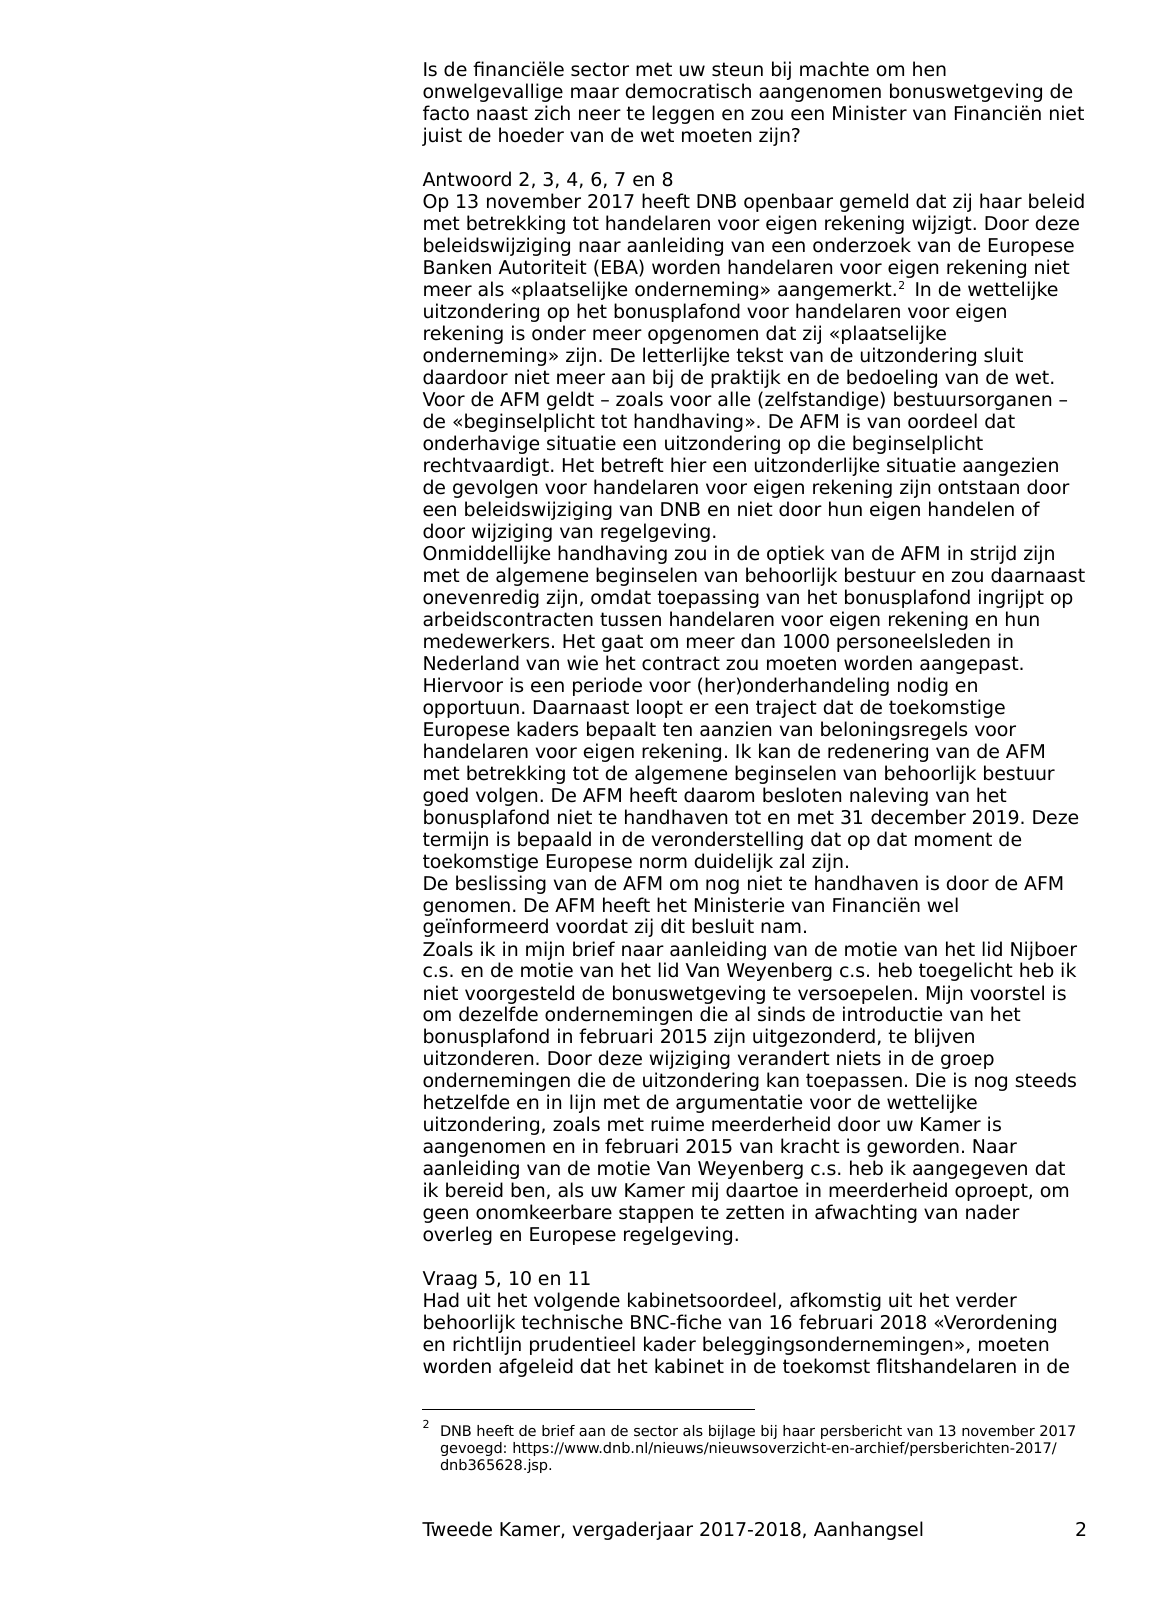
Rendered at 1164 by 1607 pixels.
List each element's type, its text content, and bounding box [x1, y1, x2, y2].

text Op 13 november 2017 heeft DNB openbaar gemeld dat zij haar beleid met betrekking tot handelaren voor eigen rekening wijzigt. Door deze beleidswijziging naar aanleiding van een onderzoek van de Europese Banken Autoriteit (EBA) worden handelaren voor eigen rekening niet meer als «plaatselijke onderneming» aangemerkt. In de wettelijke uitzondering op het bonusplafond voor handelaren voor eigen rekening is onder meer opgenomen dat zij «plaatselijke onderneming» zijn. De letterlijke tekst van de uitzondering sluit daardoor niet meer aan bij de praktijk en de bedoeling van de wet. [422, 191, 1087, 389]
text Vraag 5, 10 en 11 [422, 1268, 1087, 1290]
text De beslissing van de AFM om nog niet te handhaven is door de AFM genomen. De AFM heeft het Ministerie van Financiën wel geïnformeerd voordat zij dit besluit nam. [422, 872, 1087, 938]
text Had uit het volgende kabinetsoordeel, afkomstig uit het verder behoorlijk technische BNC-fiche van 16 februari 2018 «Verordening en richtlijn prudentieel kader beleggingsondernemingen», moeten worden afgeleid dat het kabinet in de toekomst flitshandelaren in de [422, 1290, 1087, 1378]
text Is de financiële sector met uw steun bij machte om hen onwelgevallige maar democratisch aangenomen bonuswetgeving de facto naast zich neer te leggen en zou een Minister van Financiën niet juist de hoeder van de wet moeten zijn? [422, 59, 1087, 147]
text Voor de AFM geldt – zoals voor alle (zelfstandige) bestuursorganen – de «beginselplicht tot handhaving». De AFM is van oordeel dat onderhavige situatie een uitzondering op die beginselplicht rechtvaardigt. Het betreft hier een uitzonderlijke situatie aangezien de gevolgen voor handelaren voor eigen rekening zijn ontstaan door een beleidswijziging van DNB en niet door hun eigen handelen of door wijziging van regelgeving. [422, 389, 1087, 543]
text Zoals ik in mijn brief naar aanleiding van de motie van het lid Nijboer c.s. en de motie van het lid Van Weyenberg c.s. heb toegelicht heb ik niet voorgesteld de bonuswetgeving te versoepelen. Mijn voorstel is om dezelfde ondernemingen die al sinds de introductie van het bonusplafond in februari 2015 zijn uitgezonderd, te blijven uitzonderen. Door deze wijziging verandert niets in de groep ondernemingen die de uitzondering kan toepassen. Die is nog steeds hetzelfde en in lijn met de argumentatie voor de wettelijke uitzondering, zoals met ruime meerderheid door uw Kamer is aangenomen en in februari 2015 van kracht is geworden. Naar aanleiding van de motie Van Weyenberg c.s. heb ik aangegeven dat ik bereid ben, als uw Kamer mij daartoe in meerderheid oproept, om geen onomkeerbare stappen te zetten in afwachting van nader overleg en Europese regelgeving. [422, 938, 1087, 1246]
text Antwoord 2, 3, 4, 6, 7 en 8 [422, 169, 1087, 191]
text Onmiddellijke handhaving zou in de optiek van de AFM in strijd zijn met de algemene beginselen van behoorlijk bestuur en zou daarnaast onevenredig zijn, omdat toepassing van het bonusplafond ingrijpt op arbeidscontracten tussen handelaren voor eigen rekening en hun medewerkers. Het gaat om meer dan 1000 personeelsleden in Nederland van wie het contract zou moeten worden aangepast. Hiervoor is een periode voor (her)onderhandeling nodig en opportuun. Daarnaast loopt er een traject dat de toekomstige Europese kaders bepaalt ten aanzien van beloningsregels voor handelaren voor eigen rekening. Ik kan de redenering van de AFM met betrekking tot de algemene beginselen van behoorlijk bestuur goed volgen. De AFM heeft daarom besloten naleving van het bonusplafond niet te handhaven tot en met 31 december 2019. Deze termijn is bepaald in de veronderstelling dat op dat moment de toekomstige Europese norm duidelijk zal zijn. [422, 543, 1087, 872]
text DNB heeft de brief aan de sector als bijlage bij haar persbericht van 13 november 2017 gevoegd: https://www.dnb.nl/nieuws/nieuwsoverzicht-en-archief/persberichten-2017/dnb365628.jsp. [422, 1418, 1087, 1474]
